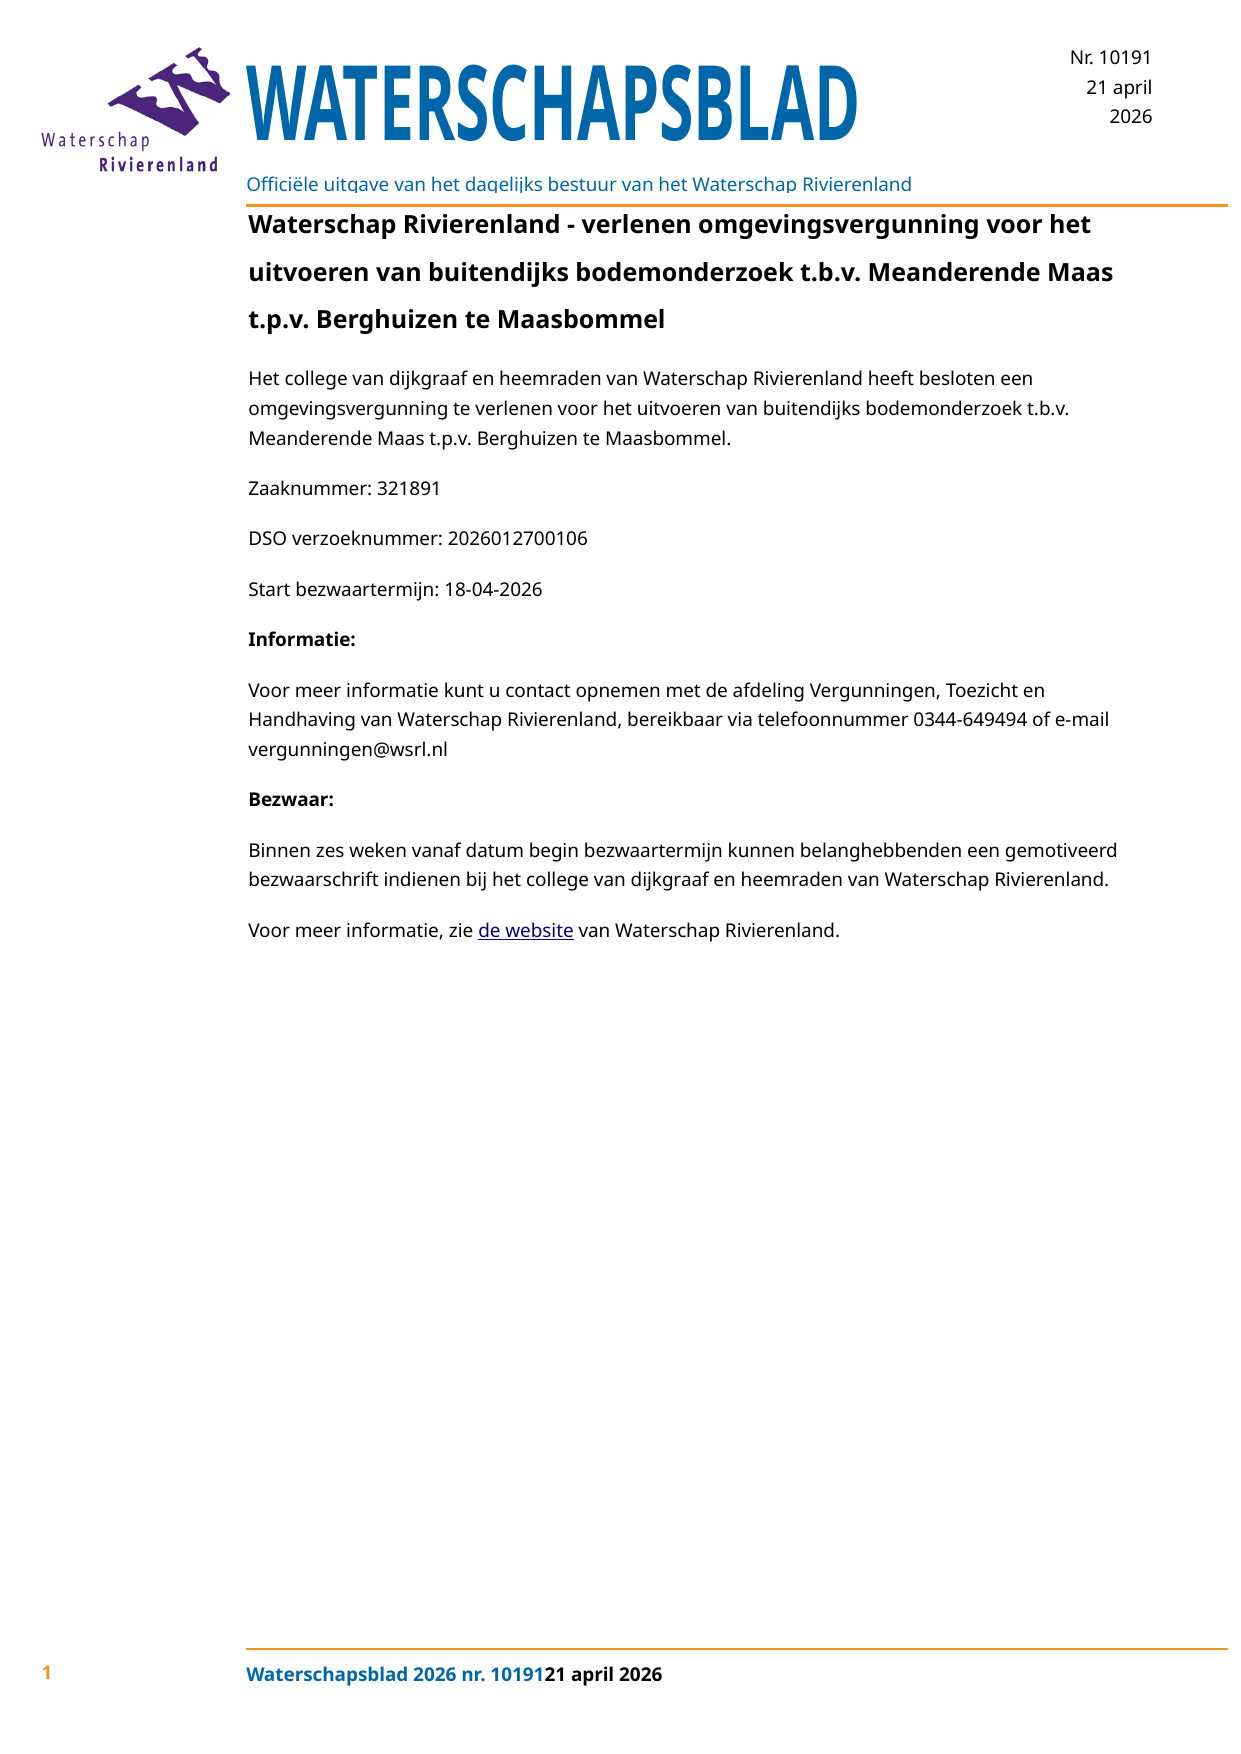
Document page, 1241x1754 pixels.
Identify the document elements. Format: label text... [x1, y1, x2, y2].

text DSO verzoeknummer: 2026012700106 [248, 526, 1152, 551]
text Het college van dijkgraaf en heemraden van Waterschap Rivierenland heeft besloten een omgevingsvergunning te verlenen voor het uitvoeren van buitendijks bodemonderzoek t.b.v. Meanderende Maas t.p.v. Berghuizen te Maasbommel. [248, 366, 1152, 450]
text Voor meer informatie, zie de website van Waterschap Rivierenland. [248, 917, 1152, 942]
text Zaaknummer: 321891 [248, 475, 1152, 501]
text Waterschap Rivierenland - verlenen omgevingsvergunning voor het uitvoeren van buitendijks bodemonderzoek t.b.v. Meanderende Maas t.p.v. Berghuizen te Maasbommel [248, 207, 1152, 336]
text Informatie: [248, 626, 1152, 652]
text Voor meer informatie kunt u contact opnemen met de afdeling Vergunningen, Toezicht en Handhaving van Waterschap Rivierenland, bereikbaar via telefoonnummer 0344-649494 of e-mail vergunningen@wsrl.nl [248, 677, 1152, 762]
text Start bezwaartermijn: 18-04-2026 [248, 576, 1152, 602]
text Binnen zes weken vanaf datum begin bezwaartermijn kunnen belanghebbenden een gemotiveerd bezwaarschrift indienen bij het college van dijkgraaf en heemraden van Waterschap Rivierenland. [248, 837, 1152, 892]
text Bezwaar: [248, 786, 1152, 812]
picture [41, 47, 231, 172]
